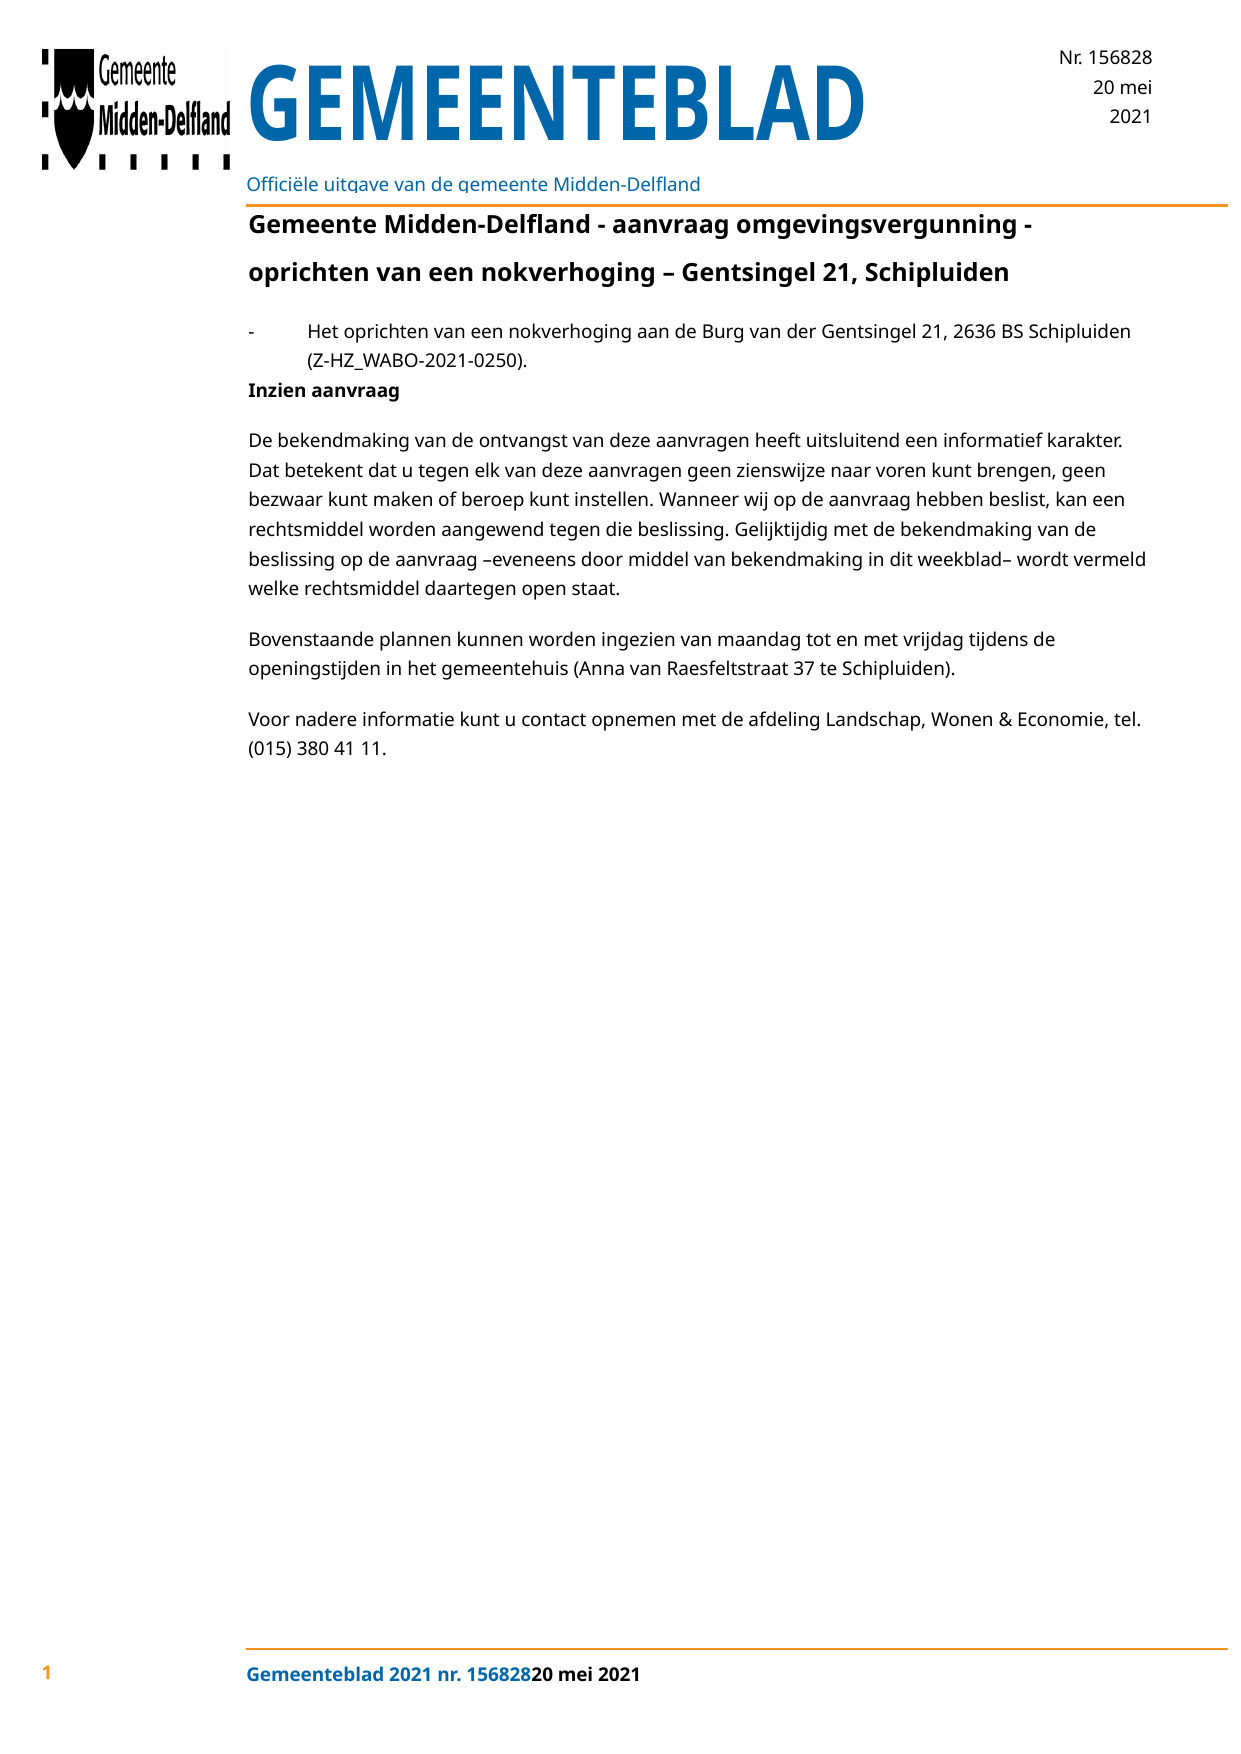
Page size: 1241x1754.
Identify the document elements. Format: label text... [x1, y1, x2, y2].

picture [41, 47, 231, 172]
text Bovenstaande plannen kunnen worden ingezien van maandag tot en met vrijdag tijdens de openingstijden in het gemeentehuis (Anna van Raesfeltstraat 37 te Schipluiden). [248, 626, 1152, 681]
text Voor nadere informatie kunt u contact opnemen met de afdeling Landschap, Wonen & Economie, tel. (015) 380 41 11. [248, 706, 1152, 761]
text De bekendmaking van de ontvangst van deze aanvragen heeft uitsluitend een informatief karakter. Dat betekent dat u tegen elk van deze aanvragen geen zienswijze naar voren kunt brengen, geen bezwaar kunt maken of beroep kunt instellen. Wanneer wij op de aanvraag hebben beslist, kan een rechtsmiddel worden aangewend tegen die beslissing. Gelijktijdig met de bekendmaking van de beslissing op de aanvraag –eveneens door middel van bekendmaking in dit weekblad– wordt vermeld welke rechtsmiddel daartegen open staat. [248, 427, 1152, 601]
list Het oprichten van een nokverhoging aan de Burg van der Gentsingel 21, 2636 BS Schipluiden (Z-HZ_WABO-2021-0250). [248, 318, 1152, 373]
text Inzien aanvraag [248, 377, 1152, 403]
text Gemeente Midden-Delfland - aanvraag omgevingsvergunning - oprichten van een nokverhoging – Gentsingel 21, Schipluiden [248, 207, 1152, 288]
